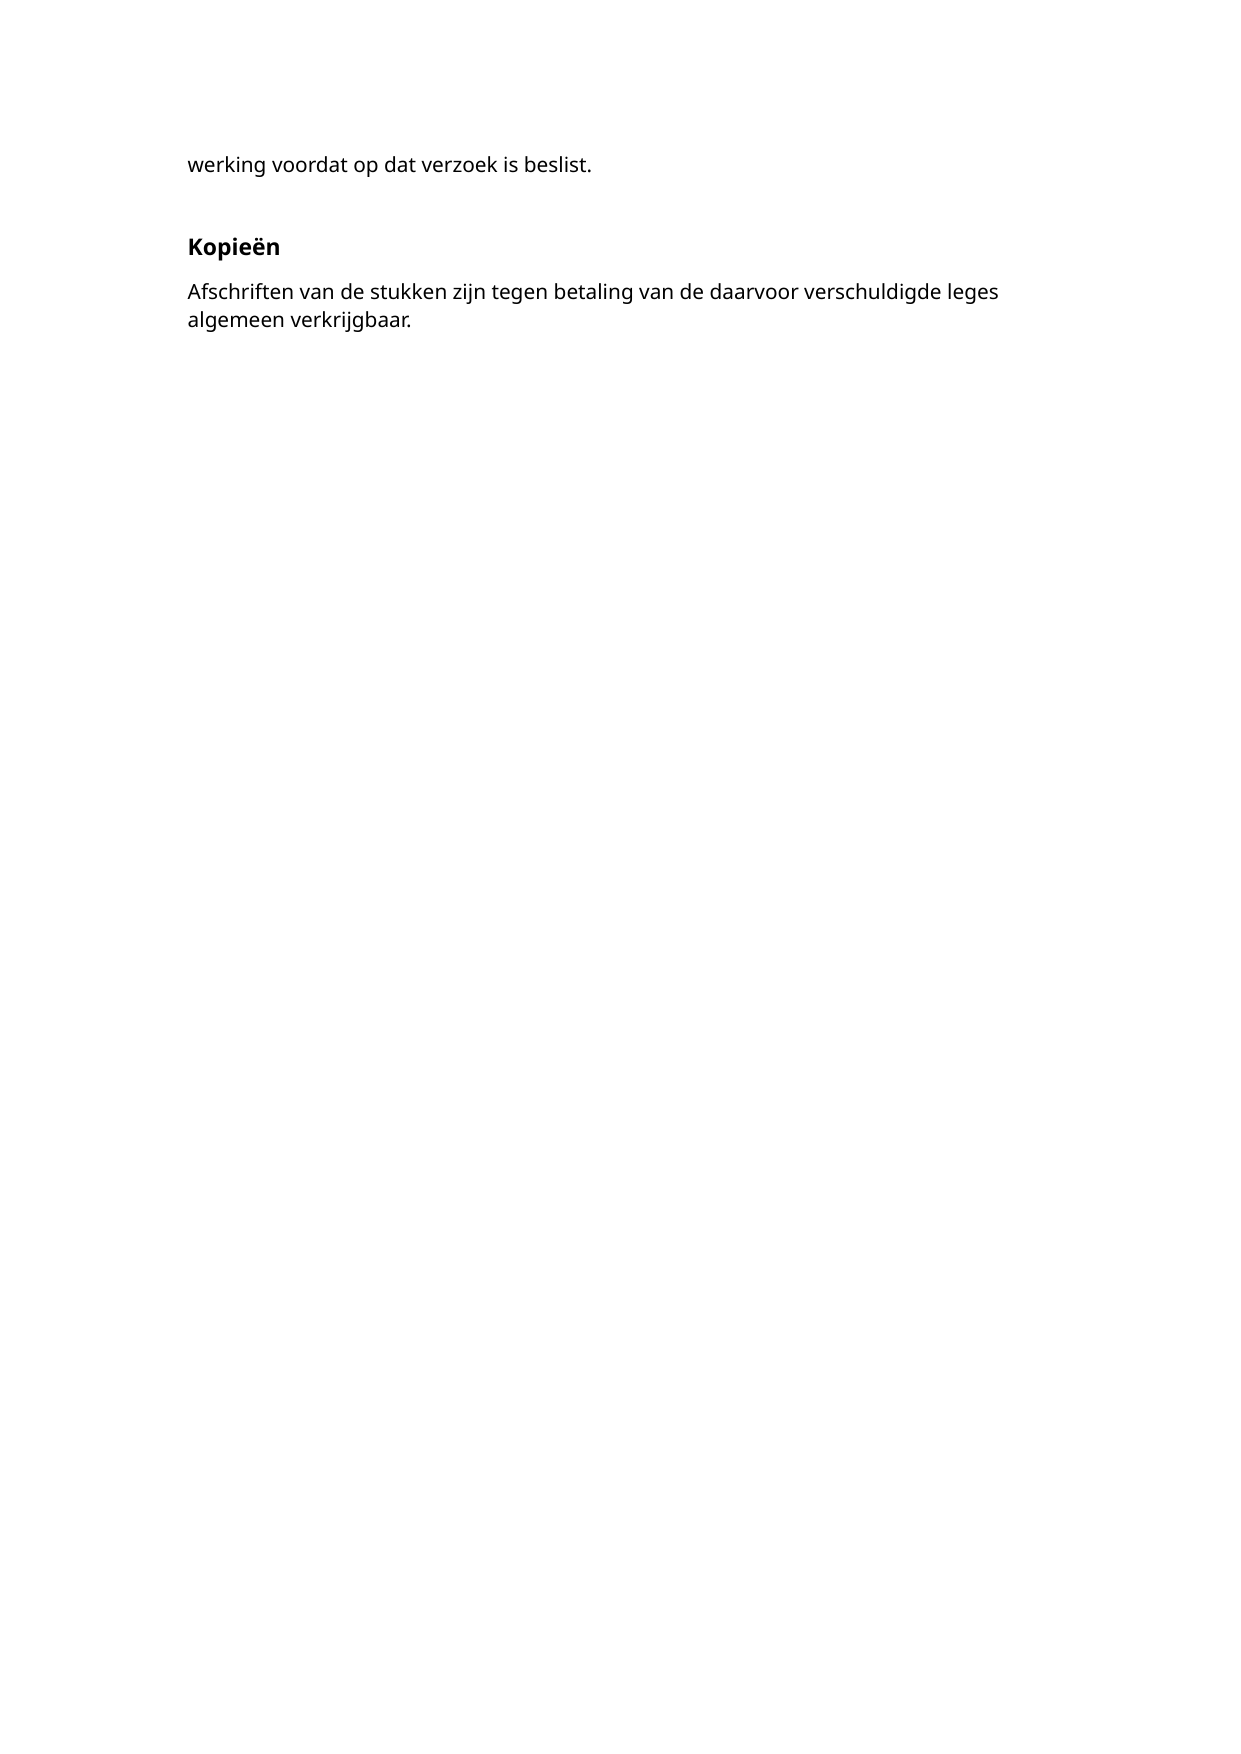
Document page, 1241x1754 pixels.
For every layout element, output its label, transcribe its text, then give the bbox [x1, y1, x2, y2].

text werking voordat op dat verzoek is beslist. [187, 150, 1053, 178]
subtitle Kopieën [187, 231, 1053, 262]
text Afschriften van de stukken zijn tegen betaling van de daarvoor verschuldigde leges algemeen verkrijgbaar. [187, 277, 1053, 334]
